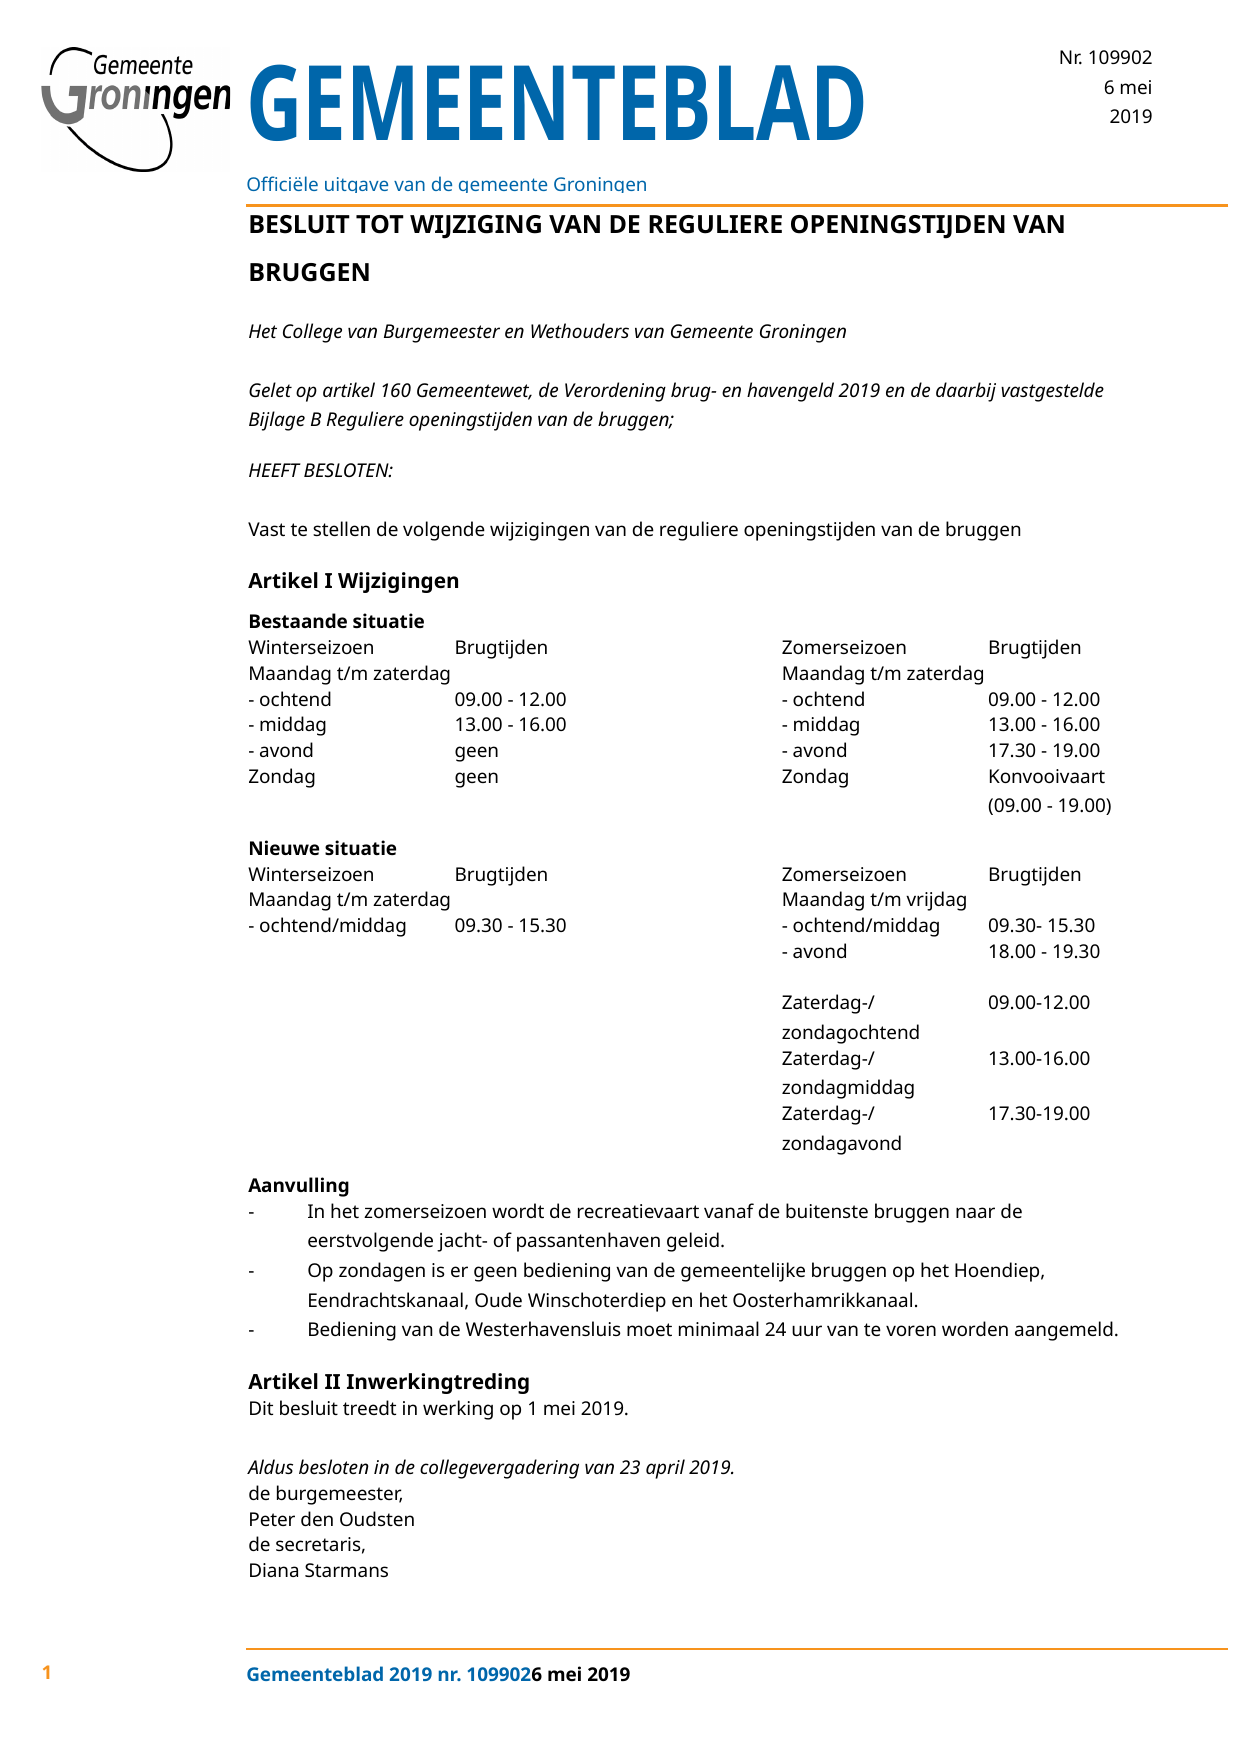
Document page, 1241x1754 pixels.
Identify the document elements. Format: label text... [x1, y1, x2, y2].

table_header Winterseizoen [248, 861, 454, 887]
table_cell Maandag t/m zaterdag [782, 660, 988, 686]
text Aldus besloten in de collegevergadering van 23 april 2019. [248, 1454, 1152, 1480]
table_cell Zondag [248, 763, 454, 818]
table_cell - ochtend [782, 686, 988, 712]
table_cell Zaterdag-/zondagochtend [782, 990, 988, 1045]
table_cell [454, 1100, 618, 1156]
text Aanvulling [248, 1172, 1152, 1198]
table_cell - middag [782, 712, 988, 737]
table_cell [618, 737, 782, 763]
table_cell - avond [782, 737, 988, 763]
picture [41, 47, 231, 172]
text Artikel II Inwerkingtreding [248, 1367, 1152, 1395]
table_cell [248, 990, 454, 1045]
table_cell [248, 964, 454, 989]
table_cell Maandag t/m zaterdag [248, 660, 454, 686]
text Peter den Oudsten [248, 1506, 1152, 1532]
table_cell [248, 1100, 454, 1156]
table_cell Maandag t/m vrijdag [782, 887, 988, 912]
table_cell [618, 990, 782, 1045]
text Artikel I Wijzigingen [248, 567, 1152, 595]
table_header Brugtijden [988, 861, 1152, 887]
table_cell [988, 660, 1152, 686]
table_cell [618, 763, 782, 818]
table_header [618, 861, 782, 887]
list Bediening van de Westerhavensluis moet minimaal 24 uur van te voren worden aangemeld. [248, 1316, 1152, 1342]
text Het College van Burgemeester en Wethouders van Gemeente Groningen [248, 318, 1152, 344]
table_cell [454, 887, 618, 912]
table_cell Konvooivaart (09.00 - 19.00) [988, 763, 1152, 818]
table_cell Zaterdag-/zondagavond [782, 1100, 988, 1156]
table_cell Zondag [782, 763, 988, 818]
table_cell [618, 686, 782, 712]
text de secretaris, [248, 1532, 1152, 1557]
table_header Zomerseizoen [782, 634, 988, 660]
table_cell - avond [782, 938, 988, 964]
table_cell 09.30 - 15.30 [454, 913, 618, 938]
text BESLUIT TOT WIJZIGING VAN DE REGULIERE OPENINGSTIJDEN VAN BRUGGEN [248, 207, 1152, 288]
text Dit besluit treedt in werking op 1 mei 2019. [248, 1395, 1152, 1421]
table_cell [454, 990, 618, 1045]
table_cell - ochtend/middag [248, 913, 454, 938]
table_header [618, 634, 782, 660]
text de burgemeester, [248, 1480, 1152, 1506]
table_cell Maandag t/m zaterdag [248, 887, 454, 912]
table_cell 18.00 - 19.30 [988, 938, 1152, 964]
table_header Brugtijden [454, 861, 618, 887]
table_cell [454, 964, 618, 989]
table_header Brugtijden [988, 634, 1152, 660]
table_cell [454, 660, 618, 686]
table_cell [454, 938, 618, 964]
table_cell geen [454, 763, 618, 818]
text HEEFT BESLOTEN: [248, 457, 1152, 483]
table_cell [618, 964, 782, 989]
text Diana Starmans [248, 1557, 1152, 1583]
table_cell [782, 964, 988, 989]
table_cell [618, 712, 782, 737]
table_cell [248, 1045, 454, 1100]
table_cell [618, 660, 782, 686]
table_cell [454, 1045, 618, 1100]
table_cell Zaterdag-/zondagmiddag [782, 1045, 988, 1100]
table_cell - avond [248, 737, 454, 763]
table_cell 17.30-19.00 [988, 1100, 1152, 1156]
table_cell geen [454, 737, 618, 763]
text Nieuwe situatie [248, 835, 1152, 861]
table_cell [988, 887, 1152, 912]
table_cell [618, 1045, 782, 1100]
table_cell [618, 913, 782, 938]
table_header Zomerseizoen [782, 861, 988, 887]
table_cell 09.30- 15.30 [988, 913, 1152, 938]
table_cell 13.00-16.00 [988, 1045, 1152, 1100]
table_header Brugtijden [454, 634, 618, 660]
table_cell [988, 964, 1152, 989]
table_cell 13.00 - 16.00 [454, 712, 618, 737]
text Vast te stellen de volgende wijzigingen van de reguliere openingstijden van de bruggen [248, 516, 1152, 542]
table_cell 09.00 - 12.00 [988, 686, 1152, 712]
table_cell [248, 938, 454, 964]
table_cell [618, 1100, 782, 1156]
table_header Winterseizoen [248, 634, 454, 660]
text Bestaande situatie [248, 608, 1152, 634]
table_cell [618, 938, 782, 964]
list In het zomerseizoen wordt de recreatievaart vanaf de buitenste bruggen naar de eerstvolgende jacht- of passantenhaven geleid. [248, 1198, 1152, 1253]
table_cell - ochtend/middag [782, 913, 988, 938]
table_cell 09.00 - 12.00 [454, 686, 618, 712]
table_cell 17.30 - 19.00 [988, 737, 1152, 763]
table_cell - ochtend [248, 686, 454, 712]
text Gelet op artikel 160 Gemeentewet, de Verordening brug- en havengeld 2019 en de daarbij vastgestelde Bijlage B Reguliere openingstijden van de bruggen; [248, 377, 1152, 432]
table_cell 13.00 - 16.00 [988, 712, 1152, 737]
list Op zondagen is er geen bediening van de gemeentelijke bruggen op het Hoendiep, Eendrachtskanaal, Oude Winschoterdiep en het Oosterhamrikkanaal. [248, 1257, 1152, 1312]
table_cell [618, 887, 782, 912]
table_cell 09.00-12.00 [988, 990, 1152, 1045]
table_cell - middag [248, 712, 454, 737]
